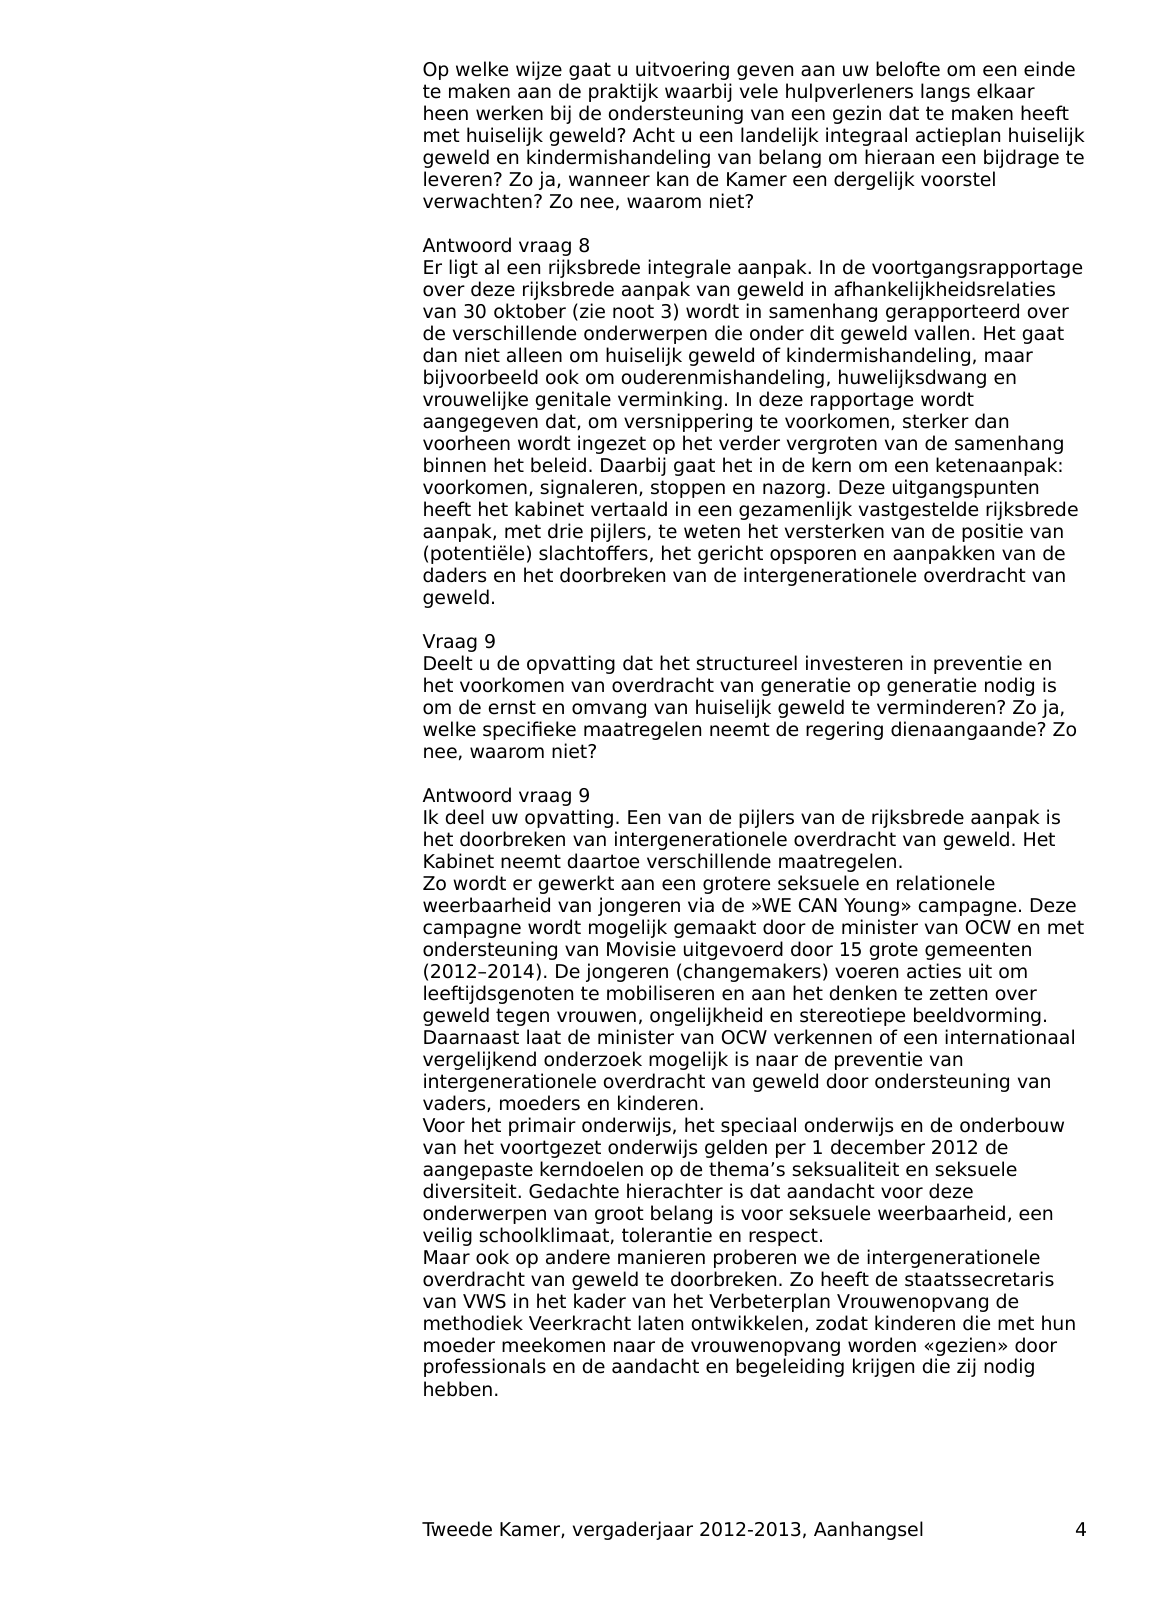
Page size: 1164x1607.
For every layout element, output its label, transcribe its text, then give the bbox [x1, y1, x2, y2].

text Deelt u de opvatting dat het structureel investeren in preventie en het voorkomen van overdracht van generatie op generatie nodig is om de ernst en omvang van huiselijk geweld te verminderen? Zo ja, welke specifieke maatregelen neemt de regering dienaangaande? Zo nee, waarom niet? [422, 653, 1087, 763]
text Zo wordt er gewerkt aan een grotere seksuele en relationele weerbaarheid van jongeren via de »WE CAN Young» campagne. Deze campagne wordt mogelijk gemaakt door de minister van OCW en met ondersteuning van Movisie uitgevoerd door 15 grote gemeenten (2012–2014). De jongeren (changemakers) voeren acties uit om leeftijdsgenoten te mobiliseren en aan het denken te zetten over geweld tegen vrouwen, ongelijkheid en stereotiepe beeldvorming. [422, 873, 1087, 1027]
text Antwoord vraag 9 [422, 785, 1087, 807]
text Antwoord vraag 8 [422, 235, 1087, 257]
text Ik deel uw opvatting. Een van de pijlers van de rijksbrede aanpak is het doorbreken van intergenerationele overdracht van geweld. Het Kabinet neemt daartoe verschillende maatregelen. [422, 807, 1087, 873]
text Daarnaast laat de minister van OCW verkennen of een internationaal vergelijkend onderzoek mogelijk is naar de preventie van intergenerationele overdracht van geweld door ondersteuning van vaders, moeders en kinderen. [422, 1027, 1087, 1115]
text Op welke wijze gaat u uitvoering geven aan uw belofte om een einde te maken aan de praktijk waarbij vele hulpverleners langs elkaar heen werken bij de ondersteuning van een gezin dat te maken heeft met huiselijk geweld? Acht u een landelijk integraal actieplan huiselijk geweld en kindermishandeling van belang om hieraan een bijdrage te leveren? Zo ja, wanneer kan de Kamer een dergelijk voorstel verwachten? Zo nee, waarom niet? [422, 59, 1087, 213]
text Voor het primair onderwijs, het speciaal onderwijs en de onderbouw van het voortgezet onderwijs gelden per 1 december 2012 de aangepaste kerndoelen op de thema’s seksualiteit en seksuele diversiteit. Gedachte hierachter is dat aandacht voor deze onderwerpen van groot belang is voor seksuele weerbaarheid, een veilig schoolklimaat, tolerantie en respect. [422, 1115, 1087, 1247]
text Maar ook op andere manieren proberen we de intergenerationele overdracht van geweld te doorbreken. Zo heeft de staatssecretaris van VWS in het kader van het Verbeterplan Vrouwenopvang de methodiek Veerkracht laten ontwikkelen, zodat kinderen die met hun moeder meekomen naar de vrouwenopvang worden «gezien» door professionals en de aandacht en begeleiding krijgen die zij nodig hebben. [422, 1247, 1087, 1400]
text Vraag 9 [422, 631, 1087, 653]
text Er ligt al een rijksbrede integrale aanpak. In de voortgangsrapportage over deze rijksbrede aanpak van geweld in afhankelijkheidsrelaties van 30 oktober (zie noot 3) wordt in samenhang gerapporteerd over de verschillende onderwerpen die onder dit geweld vallen. Het gaat dan niet alleen om huiselijk geweld of kindermishandeling, maar bijvoorbeeld ook om ouderenmishandeling, huwelijksdwang en vrouwelijke genitale verminking. In deze rapportage wordt aangegeven dat, om versnippering te voorkomen, sterker dan voorheen wordt ingezet op het verder vergroten van de samenhang binnen het beleid. Daarbij gaat het in de kern om een ketenaanpak: voorkomen, signaleren, stoppen en nazorg. Deze uitgangspunten heeft het kabinet vertaald in een gezamenlijk vastgestelde rijksbrede aanpak, met drie pijlers, te weten het versterken van de positie van (potentiële) slachtoffers, het gericht opsporen en aanpakken van de daders en het doorbreken van de intergenerationele overdracht van geweld. [422, 257, 1087, 609]
